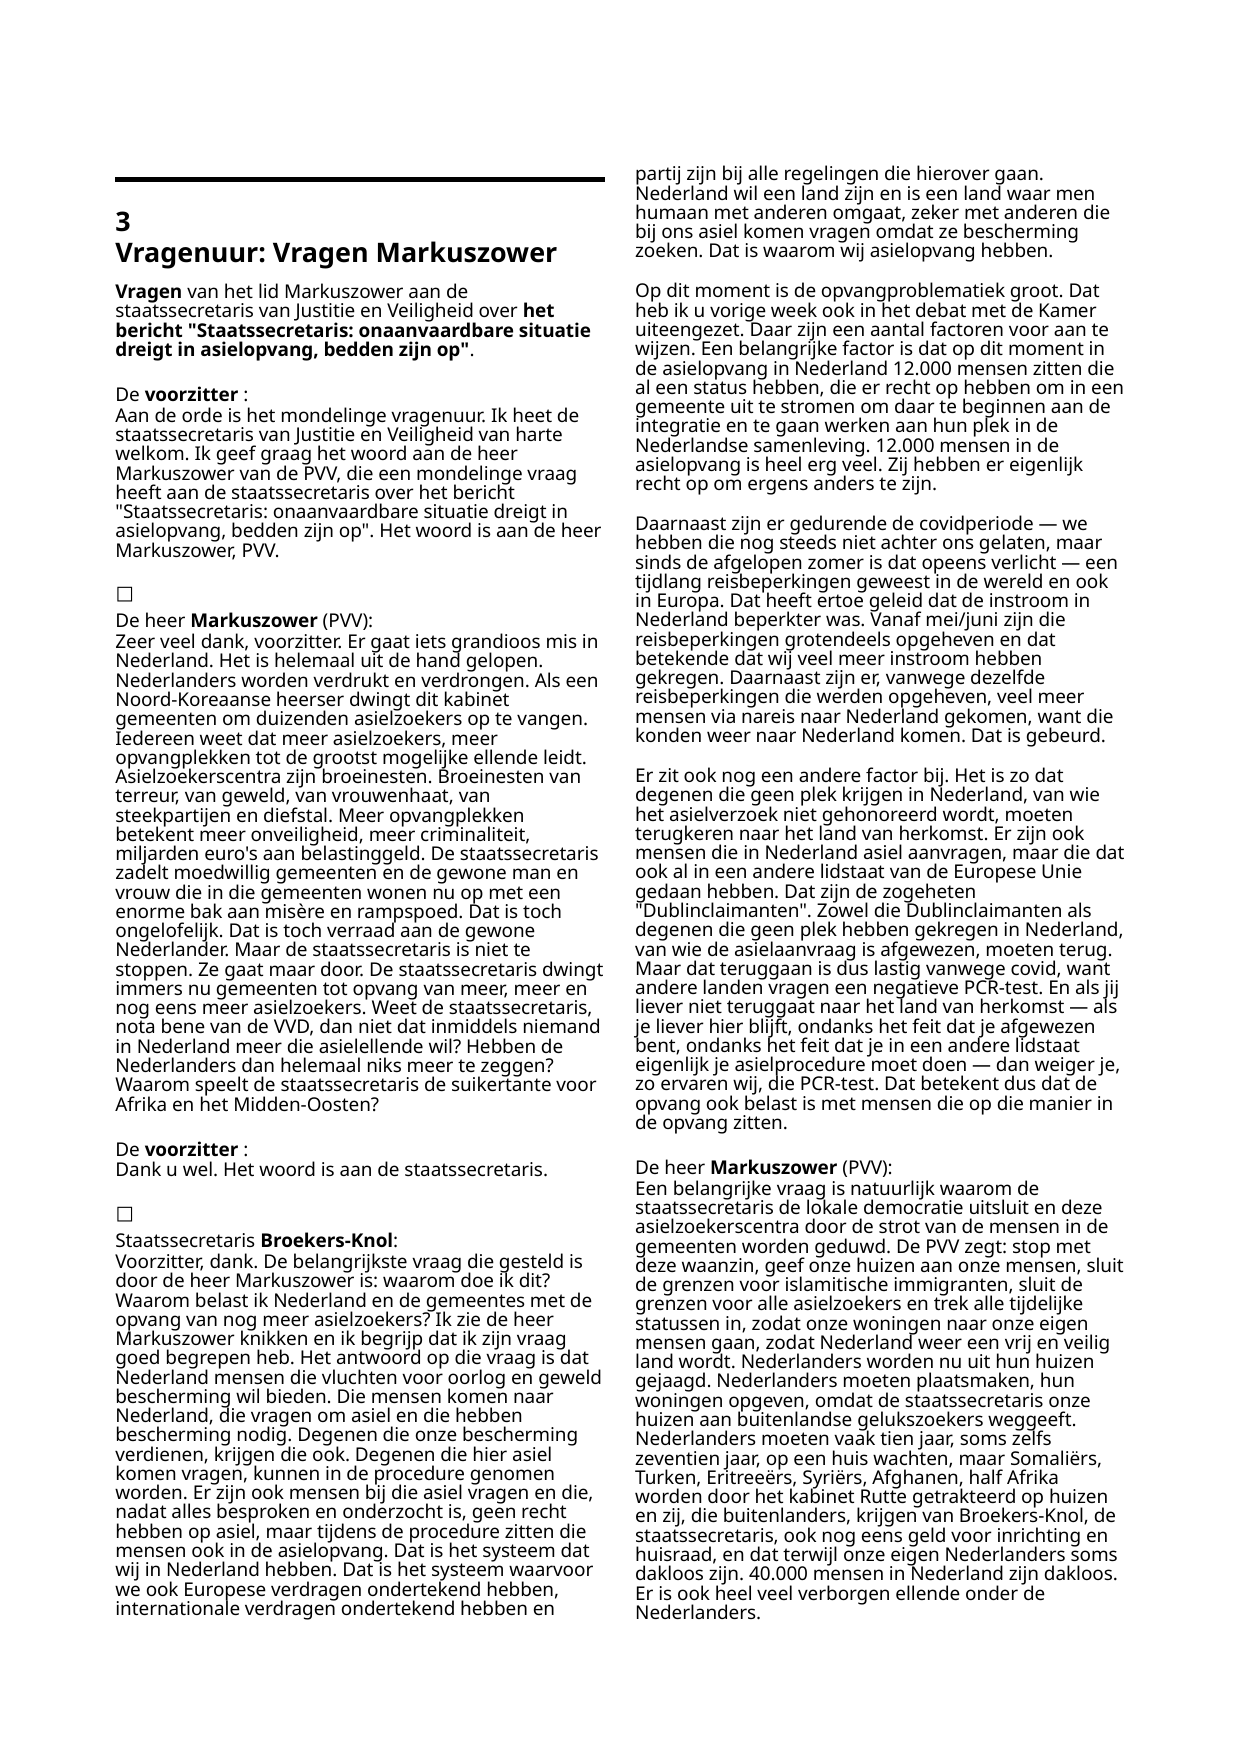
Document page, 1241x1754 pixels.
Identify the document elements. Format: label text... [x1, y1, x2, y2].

text Dank u wel. Het woord is aan de staatssecretaris. [115, 1161, 605, 1181]
text De heer Markuszower (PVV): [635, 1154, 1125, 1180]
text 3 [115, 203, 605, 239]
text Een belangrijke vraag is natuurlijk waarom de staatssecretaris de lokale democratie uitsluit en deze asielzoekerscentra door de strot van de mensen in de gemeenten worden geduwd. De PVV zegt: stop met deze waanzin, geef onze huizen aan onze mensen, sluit de grenzen voor islamitische immigranten, sluit de grenzen voor alle asielzoekers en trek alle tijdelijke statussen in, zodat onze woningen naar onze eigen mensen gaan, zodat Nederland weer een vrij en veilig land wordt. Nederlanders worden nu uit hun huizen gejaagd. Nederlanders moeten plaatsmaken, hun woningen opgeven, omdat de staatssecretaris onze huizen aan buitenlandse gelukszoekers weggeeft. Nederlanders moeten vaak tien jaar, soms zelfs zeventien jaar, op een huis wachten, maar Somaliërs, Turken, Eritreeërs, Syriërs, Afghanen, half Afrika worden door het kabinet Rutte getrakteerd op huizen en zij, die buitenlanders, krijgen van Broekers-Knol, de staatssecretaris, ook nog eens geld voor inrichting en huisraad, en dat terwijl onze eigen Nederlanders soms dakloos zijn. 40.000 mensen in Nederland zijn dakloos. Er is ook heel veel verborgen ellende onder de Nederlanders. [635, 1180, 1125, 1623]
text partij zijn bij alle regelingen die hierover gaan. Nederland wil een land zijn en is een land waar men humaan met anderen omgaat, zeker met anderen die bij ons asiel komen vragen omdat ze bescherming zoeken. Dat is waarom wij asielopvang hebben. [635, 165, 1125, 262]
text Aan de orde is het mondelinge vragenuur. Ik heet de staatssecretaris van Justitie en Veiligheid van harte welkom. Ik geef graag het woord aan de heer Markuszower van de PVV, die een mondelinge vraag heeft aan de staatssecretaris over het bericht "Staatssecretaris: onaanvaardbare situatie dreigt in asielopvang, bedden zijn op". Het woord is aan de heer Markuszower, PVV. [115, 407, 605, 561]
text Op dit moment is de opvangproblematiek groot. Dat heb ik u vorige week ook in het debat met de Kamer uiteengezet. Daar zijn een aantal factoren voor aan te wijzen. Een belangrijke factor is dat op dit moment in de asielopvang in Nederland 12.000 mensen zitten die al een status hebben, die er recht op hebben om in een gemeente uit te stromen om daar te beginnen aan de integratie en te gaan werken aan hun plek in de Nederlandse samenleving. 12.000 mensen in de asielopvang is heel erg veel. Zij hebben er eigenlijk recht op om ergens anders te zijn. [635, 282, 1125, 494]
text Staatssecretaris Broekers-Knol: [115, 1227, 605, 1253]
text Daarnaast zijn er gedurende de covidperiode — we hebben die nog steeds niet achter ons gelaten, maar sinds de afgelopen zomer is dat opeens verlicht — een tijdlang reisbeperkingen geweest in de wereld en ook in Europa. Dat heeft ertoe geleid dat de instroom in Nederland beperkter was. Vanaf mei/juni zijn die reisbeperkingen grotendeels opgeheven en dat betekende dat wij veel meer instroom hebben gekregen. Daarnaast zijn er, vanwege dezelfde reisbeperkingen die werden opgeheven, veel meer mensen via nareis naar Nederland gekomen, want die konden weer naar Nederland komen. Dat is gebeurd. [635, 515, 1125, 746]
text De voorzitter : [115, 381, 605, 407]
text De heer Markuszower (PVV): [115, 607, 605, 633]
text Voorzitter, dank. De belangrijkste vraag die gesteld is door de heer Markuszower is: waarom doe ik dit? Waarom belast ik Nederland en de gemeentes met de opvang van nog meer asielzoekers? Ik zie de heer Markuszower knikken en ik begrijp dat ik zijn vraag goed begrepen heb. Het antwoord op die vraag is dat Nederland mensen die vluchten voor oorlog en geweld bescherming wil bieden. Die mensen komen naar Nederland, die vragen om asiel en die hebben bescherming nodig. Degenen die onze bescherming verdienen, krijgen die ook. Degenen die hier asiel komen vragen, kunnen in de procedure genomen worden. Er zijn ook mensen bij die asiel vragen en die, nadat alles besproken en onderzocht is, geen recht hebben op asiel, maar tijdens de procedure zitten die mensen ook in de asielopvang. Dat is het systeem dat wij in Nederland hebben. Dat is het systeem waarvoor we ook Europese verdragen ondertekend hebben, internationale verdragen ondertekend hebben en [115, 1253, 605, 1619]
text De voorzitter : [115, 1136, 605, 1161]
text Vragenuur: Vragen Markuszower [115, 239, 605, 283]
text ⬜ [115, 1202, 605, 1227]
text Vragen van het lid Markuszower aan de staatssecretaris van Justitie en Veiligheid over het bericht "Staatssecretaris: onaanvaardbare situatie dreigt in asielopvang, bedden zijn op". [115, 283, 605, 360]
text Er zit ook nog een andere factor bij. Het is zo dat degenen die geen plek krijgen in Nederland, van wie het asielverzoek niet gehonoreerd wordt, moeten terugkeren naar het land van herkomst. Er zijn ook mensen die in Nederland asiel aanvragen, maar die dat ook al in een andere lidstaat van de Europese Unie gedaan hebben. Dat zijn de zogeheten "Dublinclaimanten". Zowel die Dublinclaimanten als degenen die geen plek hebben gekregen in Nederland, van wie de asielaanvraag is afgewezen, moeten terug. Maar dat teruggaan is dus lastig vanwege covid, want andere landen vragen een negatieve PCR-test. En als jij liever niet teruggaat naar het land van herkomst — als je liever hier blijft, ondanks het feit dat je afgewezen bent, ondanks het feit dat je in een andere lidstaat eigenlijk je asielprocedure moet doen — dan weiger je, zo ervaren wij, die PCR-test. Dat betekent dus dat de opvang ook belast is met mensen die op die manier in de opvang zitten. [635, 767, 1125, 1133]
text ⬜ [115, 582, 605, 607]
text Zeer veel dank, voorzitter. Er gaat iets grandioos mis in Nederland. Het is helemaal uit de hand gelopen. Nederlanders worden verdrukt en verdrongen. Als een Noord-Koreaanse heerser dwingt dit kabinet gemeenten om duizenden asielzoekers op te vangen. Iedereen weet dat meer asielzoekers, meer opvangplekken tot de grootst mogelijke ellende leidt. Asielzoekerscentra zijn broeinesten. Broeinesten van terreur, van geweld, van vrouwenhaat, van steekpartijen en diefstal. Meer opvangplekken betekent meer onveiligheid, meer criminaliteit, miljarden euro's aan belastinggeld. De staatssecretaris zadelt moedwillig gemeenten en de gewone man en vrouw die in die gemeenten wonen nu op met een enorme bak aan misère en rampspoed. Dat is toch ongelofelijk. Dat is toch verraad aan de gewone Nederlander. Maar de staatssecretaris is niet te stoppen. Ze gaat maar door. De staatssecretaris dwingt immers nu gemeenten tot opvang van meer, meer en nog eens meer asielzoekers. Weet de staatssecretaris, nota bene van de VVD, dan niet dat inmiddels niemand in Nederland meer die asielellende wil? Hebben de Nederlanders dan helemaal niks meer te zeggen? Waarom speelt de staatssecretaris de suikertante voor Afrika en het Midden-Oosten? [115, 633, 605, 1115]
